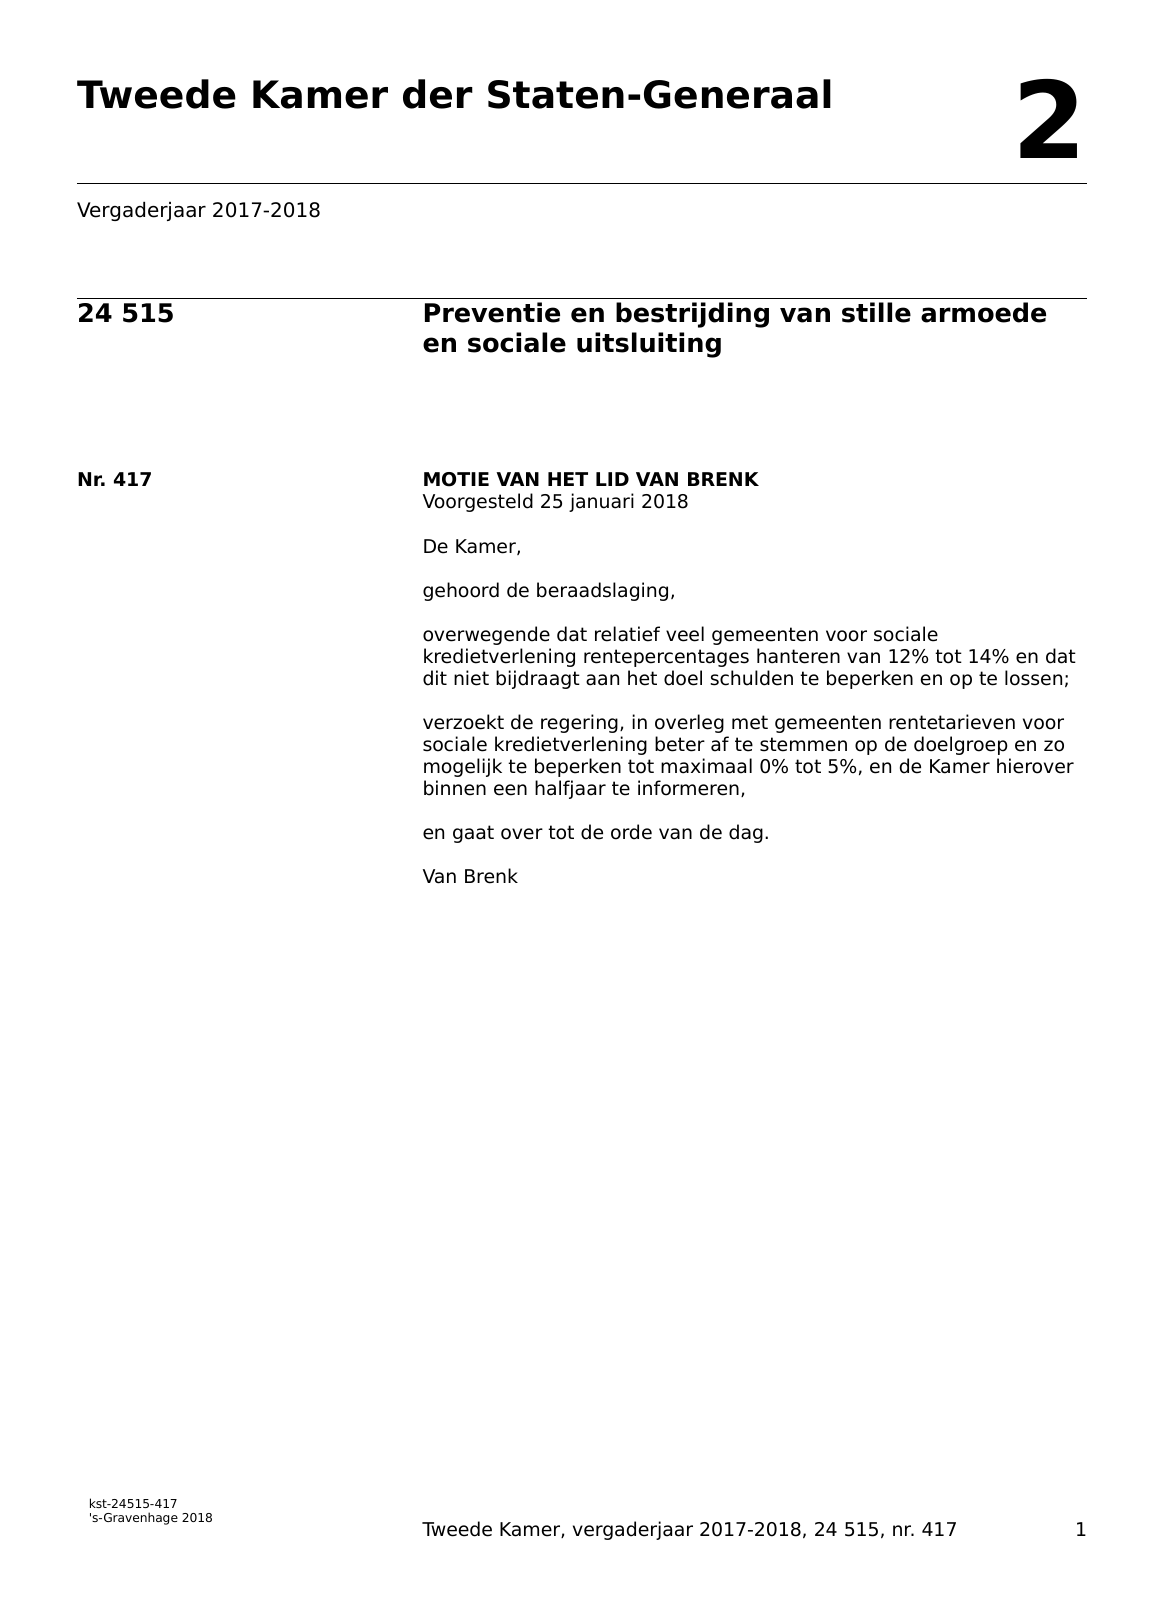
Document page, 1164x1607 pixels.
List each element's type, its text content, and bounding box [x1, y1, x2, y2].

text 's-Gravenhage 2018 [88, 1511, 323, 1525]
text Van Brenk [422, 866, 1087, 888]
text verzoekt de regering, in overleg met gemeenten rentetarieven voor sociale kredietverlening beter af te stemmen op de doelgroep en zo mogelijk te beperken tot maximaal 0% tot 5%, en de Kamer hierover binnen een halfjaar te informeren, [422, 712, 1087, 800]
table_header Tweede Kamer der Staten-Generaal [77, 59, 886, 183]
subtitle 24 515 Preventie en bestrijding van stille armoede en sociale uitsluiting [77, 299, 1087, 358]
text Voorgesteld 25 januari 2018 [422, 491, 1087, 513]
text gehoord de beraadslaging, [422, 580, 1087, 602]
text De Kamer, [422, 536, 1087, 557]
text overwegende dat relatief veel gemeenten voor sociale kredietverlening rentepercentages hanteren van 12% tot 14% en dat dit niet bijdraagt aan het doel schulden te beperken en op te lossen; [422, 624, 1087, 690]
table_header 2 [886, 59, 1087, 183]
table_cell Vergaderjaar 2017-2018 [77, 184, 1087, 298]
text kst-24515-417 [88, 1497, 323, 1511]
text en gaat over tot de orde van de dag. [422, 822, 1087, 844]
subtitle Nr. 417 MOTIE VAN HET LID VAN BRENK [77, 469, 1087, 491]
